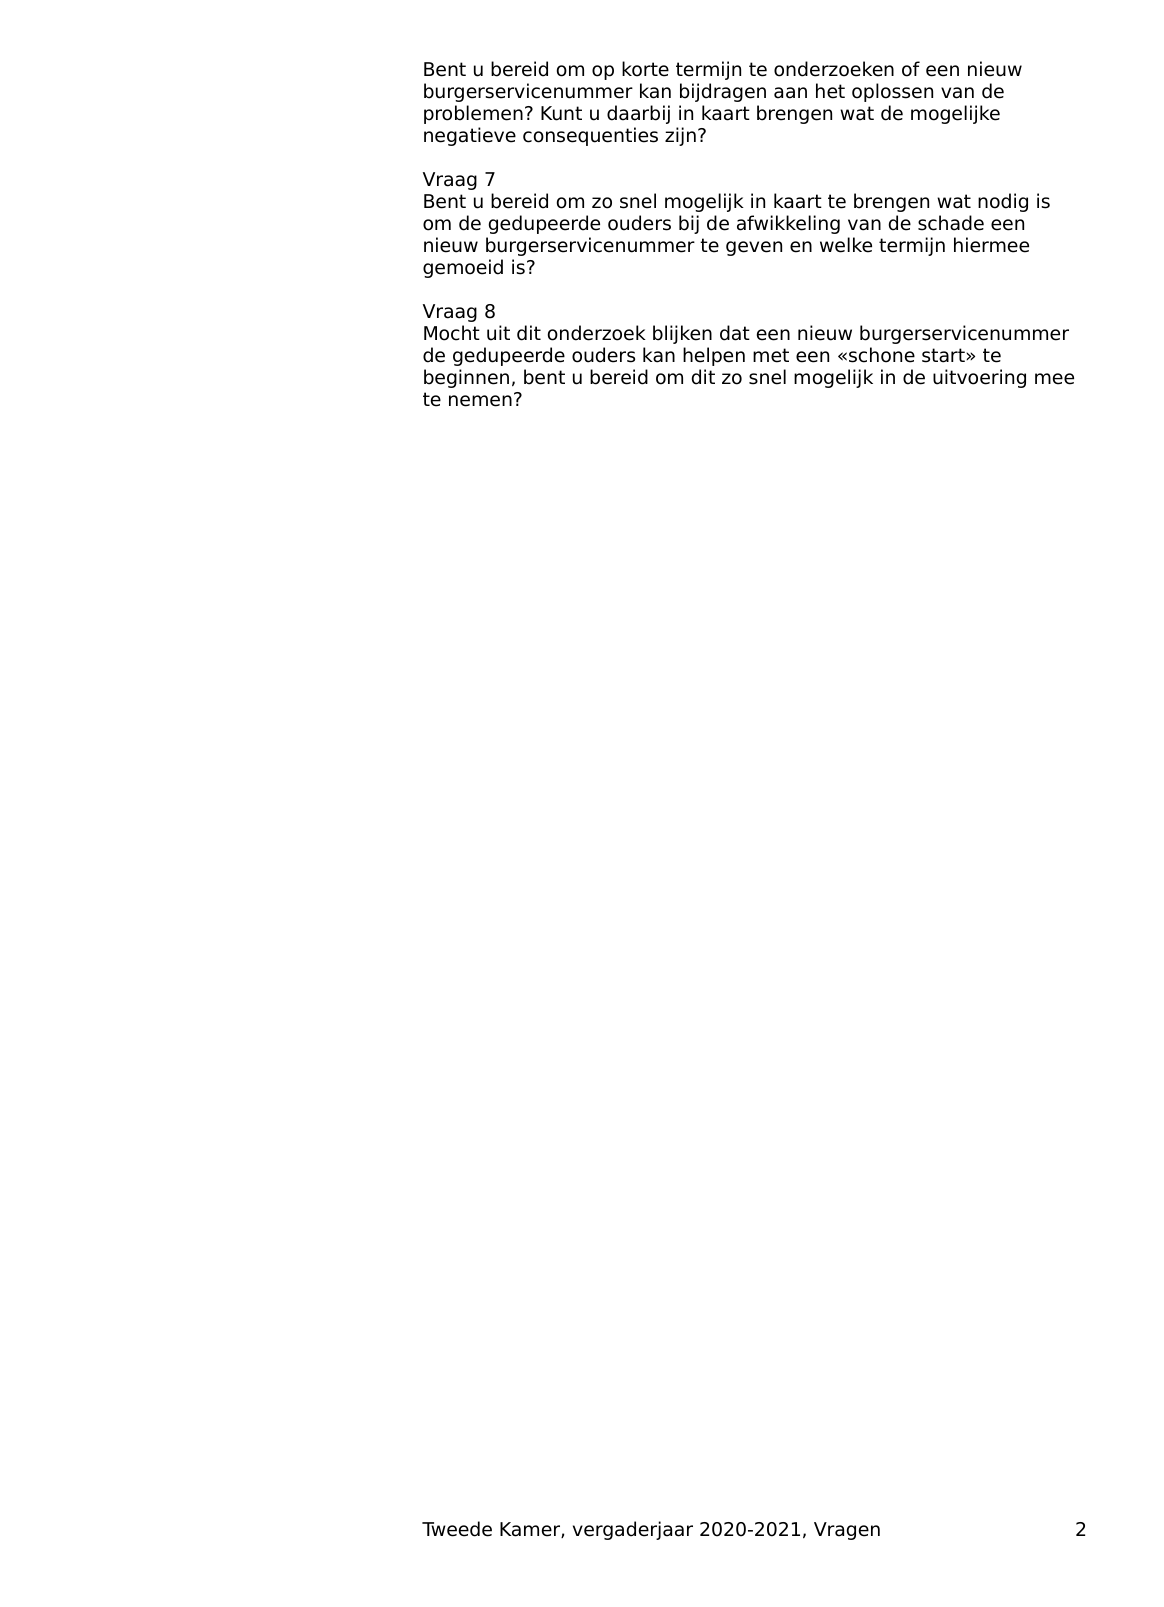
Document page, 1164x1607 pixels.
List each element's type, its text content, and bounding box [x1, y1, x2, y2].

text Vraag 8 [422, 301, 1087, 323]
text Mocht uit dit onderzoek blijken dat een nieuw burgerservicenummer de gedupeerde ouders kan helpen met een «schone start» te beginnen, bent u bereid om dit zo snel mogelijk in de uitvoering mee te nemen? [422, 323, 1087, 411]
text Bent u bereid om op korte termijn te onderzoeken of een nieuw burgerservicenummer kan bijdragen aan het oplossen van de problemen? Kunt u daarbij in kaart brengen wat de mogelijke negatieve consequenties zijn? [422, 59, 1087, 147]
text Bent u bereid om zo snel mogelijk in kaart te brengen wat nodig is om de gedupeerde ouders bij de afwikkeling van de schade een nieuw burgerservicenummer te geven en welke termijn hiermee gemoeid is? [422, 191, 1087, 279]
text Vraag 7 [422, 169, 1087, 191]
